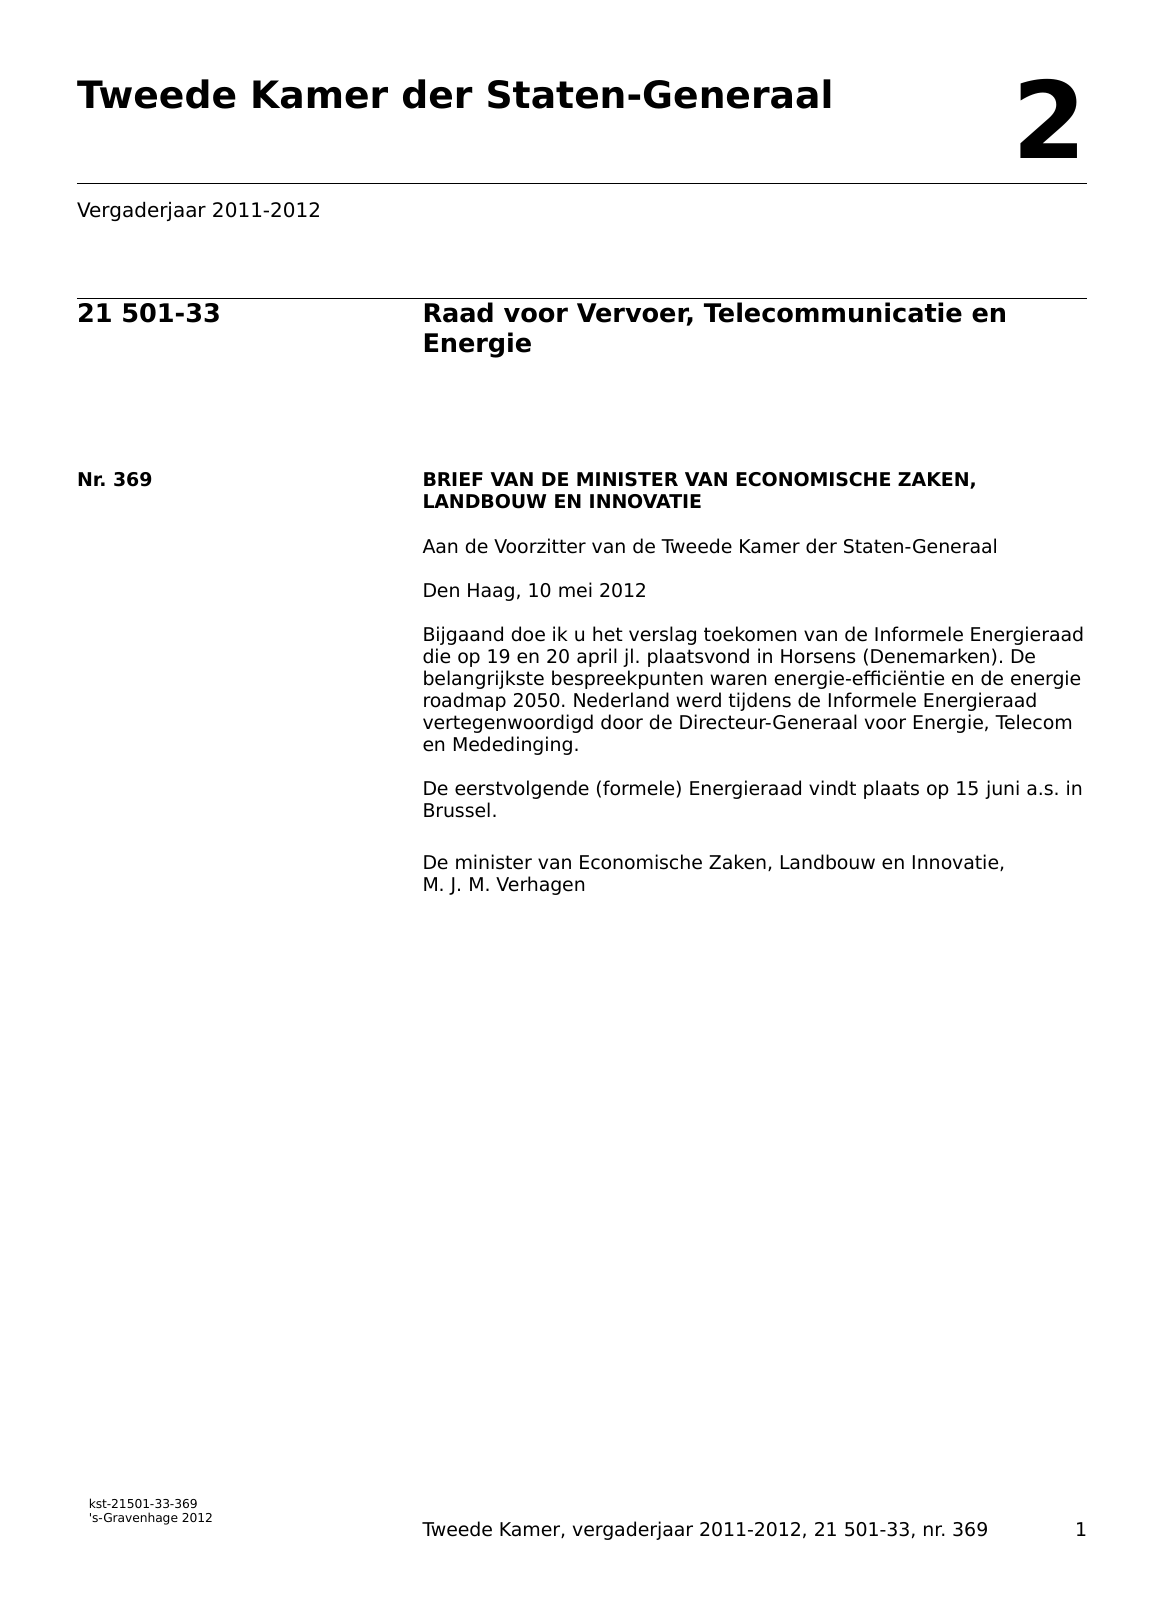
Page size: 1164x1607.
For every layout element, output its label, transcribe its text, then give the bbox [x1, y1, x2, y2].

text 's-Gravenhage 2012 [88, 1511, 323, 1525]
text De minister van Economische Zaken, Landbouw en Innovatie, M. J. M. Verhagen [422, 852, 1087, 896]
text kst-21501-33-369 [88, 1497, 323, 1511]
subtitle Nr. 369 BRIEF VAN DE MINISTER VAN ECONOMISCHE ZAKEN, LANDBOUW EN INNOVATIE [77, 469, 1087, 513]
table_header Tweede Kamer der Staten-Generaal [77, 59, 886, 183]
subtitle 21 501-33 Raad voor Vervoer, Telecommunicatie en Energie [77, 299, 1087, 358]
text Den Haag, 10 mei 2012 [422, 580, 1087, 602]
text De eerstvolgende (formele) Energieraad vindt plaats op 15 juni a.s. in Brussel. [422, 778, 1087, 822]
table_header 2 [886, 59, 1087, 183]
text Bijgaand doe ik u het verslag toekomen van de Informele Energieraad die op 19 en 20 april jl. plaatsvond in Horsens (Denemarken). De belangrijkste bespreekpunten waren energie-efficiëntie en de energie roadmap 2050. Nederland werd tijdens de Informele Energieraad vertegenwoordigd door de Directeur-Generaal voor Energie, Telecom en Mededinging. [422, 624, 1087, 756]
text Aan de Voorzitter van de Tweede Kamer der Staten-Generaal [422, 536, 1087, 557]
table_cell Vergaderjaar 2011-2012 [77, 184, 1087, 298]
